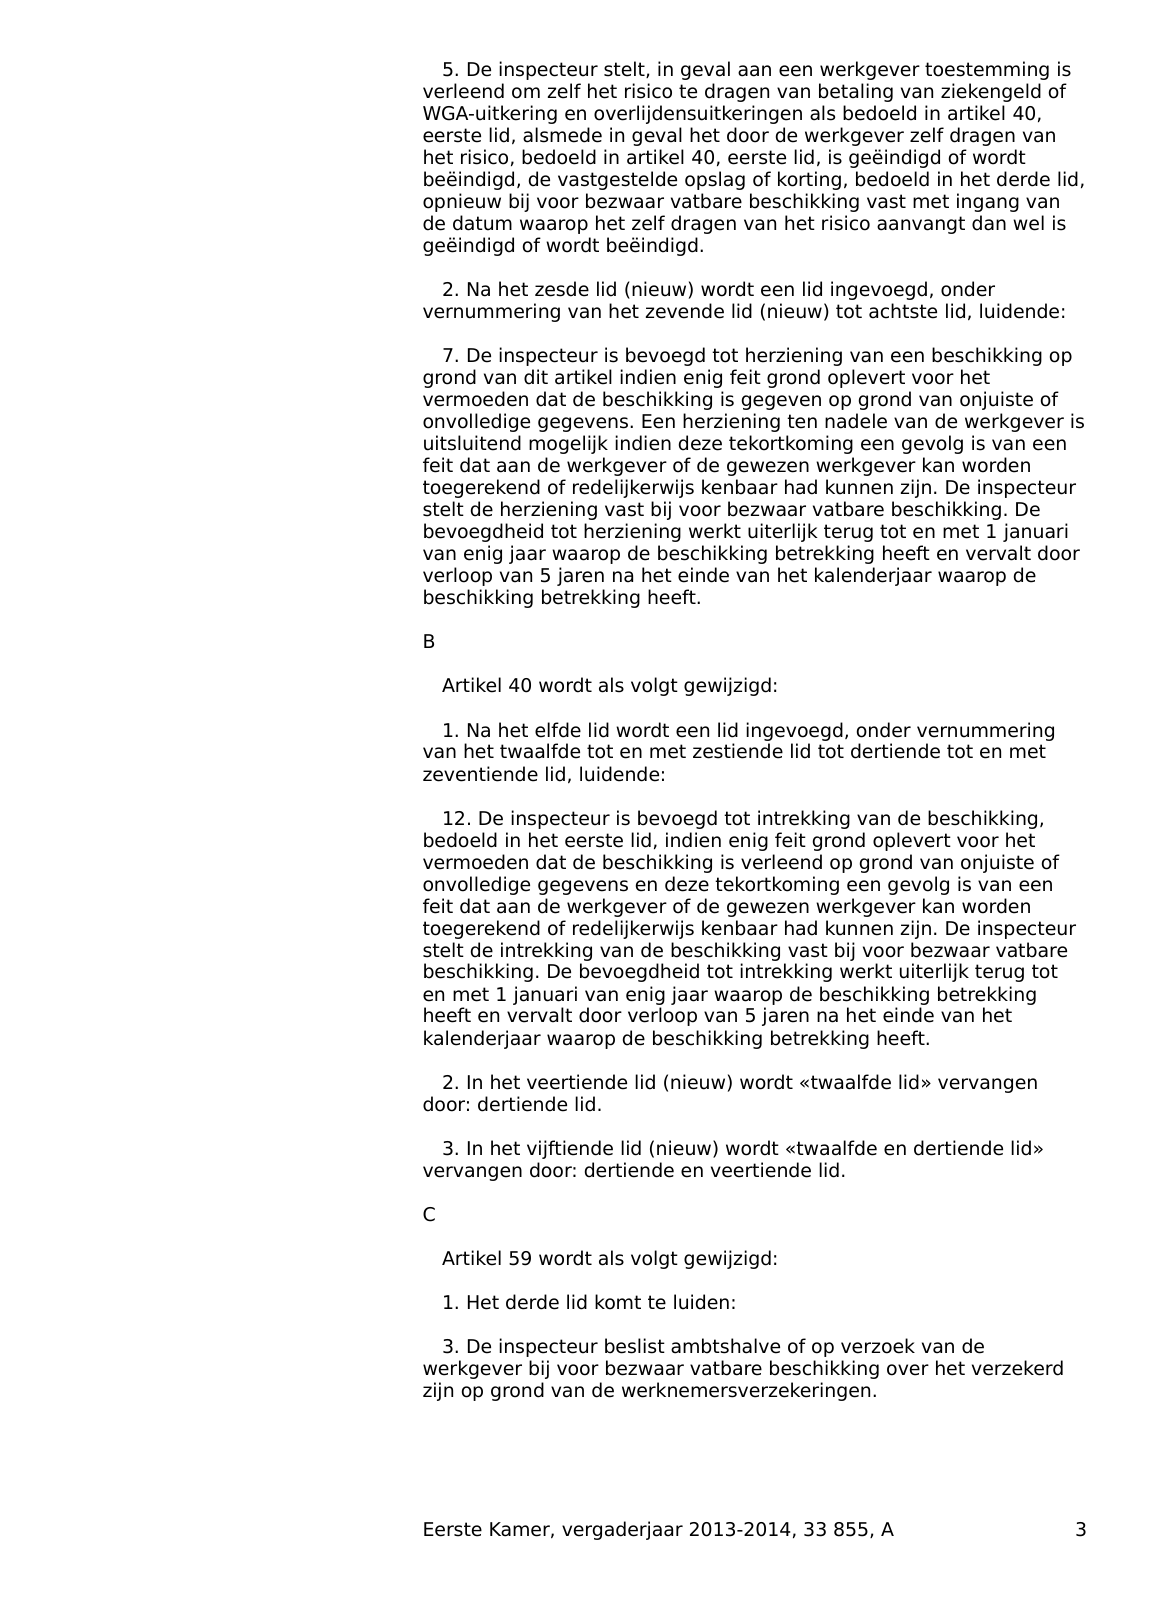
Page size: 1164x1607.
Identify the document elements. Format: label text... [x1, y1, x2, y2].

text 7. De inspecteur is bevoegd tot herziening van een beschikking op grond van dit artikel indien enig feit grond oplevert voor het vermoeden dat de beschikking is gegeven op grond van onjuiste of onvolledige gegevens. Een herziening ten nadele van de werkgever is uitsluitend mogelijk indien deze tekortkoming een gevolg is van een feit dat aan de werkgever of de gewezen werkgever kan worden toegerekend of redelijkerwijs kenbaar had kunnen zijn. De inspecteur stelt de herziening vast bij voor bezwaar vatbare beschikking. De bevoegdheid tot herziening werkt uiterlijk terug tot en met 1 januari van enig jaar waarop de beschikking betrekking heeft en vervalt door verloop van 5 jaren na het einde van het kalenderjaar waarop de beschikking betrekking heeft. [422, 345, 1087, 609]
text 3. De inspecteur beslist ambtshalve of op verzoek van de werkgever bij voor bezwaar vatbare beschikking over het verzekerd zijn op grond van de werknemersverzekeringen. [422, 1336, 1087, 1402]
text 3. In het vijftiende lid (nieuw) wordt «twaalfde en dertiende lid» vervangen door: dertiende en veertiende lid. [422, 1138, 1087, 1182]
text Artikel 59 wordt als volgt gewijzigd: [422, 1248, 1087, 1270]
text B [422, 631, 1087, 653]
text C [422, 1204, 1087, 1226]
text 2. In het veertiende lid (nieuw) wordt «twaalfde lid» vervangen door: dertiende lid. [422, 1072, 1087, 1116]
text 12. De inspecteur is bevoegd tot intrekking van de beschikking, bedoeld in het eerste lid, indien enig feit grond oplevert voor het vermoeden dat de beschikking is verleend op grond van onjuiste of onvolledige gegevens en deze tekortkoming een gevolg is van een feit dat aan de werkgever of de gewezen werkgever kan worden toegerekend of redelijkerwijs kenbaar had kunnen zijn. De inspecteur stelt de intrekking van de beschikking vast bij voor bezwaar vatbare beschikking. De bevoegdheid tot intrekking werkt uiterlijk terug tot en met 1 januari van enig jaar waarop de beschikking betrekking heeft en vervalt door verloop van 5 jaren na het einde van het kalenderjaar waarop de beschikking betrekking heeft. [422, 808, 1087, 1049]
text Artikel 40 wordt als volgt gewijzigd: [422, 675, 1087, 697]
text 2. Na het zesde lid (nieuw) wordt een lid ingevoegd, onder vernummering van het zevende lid (nieuw) tot achtste lid, luidende: [422, 279, 1087, 323]
text 5. De inspecteur stelt, in geval aan een werkgever toestemming is verleend om zelf het risico te dragen van betaling van ziekengeld of WGA-uitkering en overlijdensuitkeringen als bedoeld in artikel 40, eerste lid, alsmede in geval het door de werkgever zelf dragen van het risico, bedoeld in artikel 40, eerste lid, is geëindigd of wordt beëindigd, de vastgestelde opslag of korting, bedoeld in het derde lid, opnieuw bij voor bezwaar vatbare beschikking vast met ingang van de datum waarop het zelf dragen van het risico aanvangt dan wel is geëindigd of wordt beëindigd. [422, 59, 1087, 257]
text 1. Het derde lid komt te luiden: [422, 1292, 1087, 1314]
text 1. Na het elfde lid wordt een lid ingevoegd, onder vernummering van het twaalfde tot en met zestiende lid tot dertiende tot en met zeventiende lid, luidende: [422, 719, 1087, 785]
